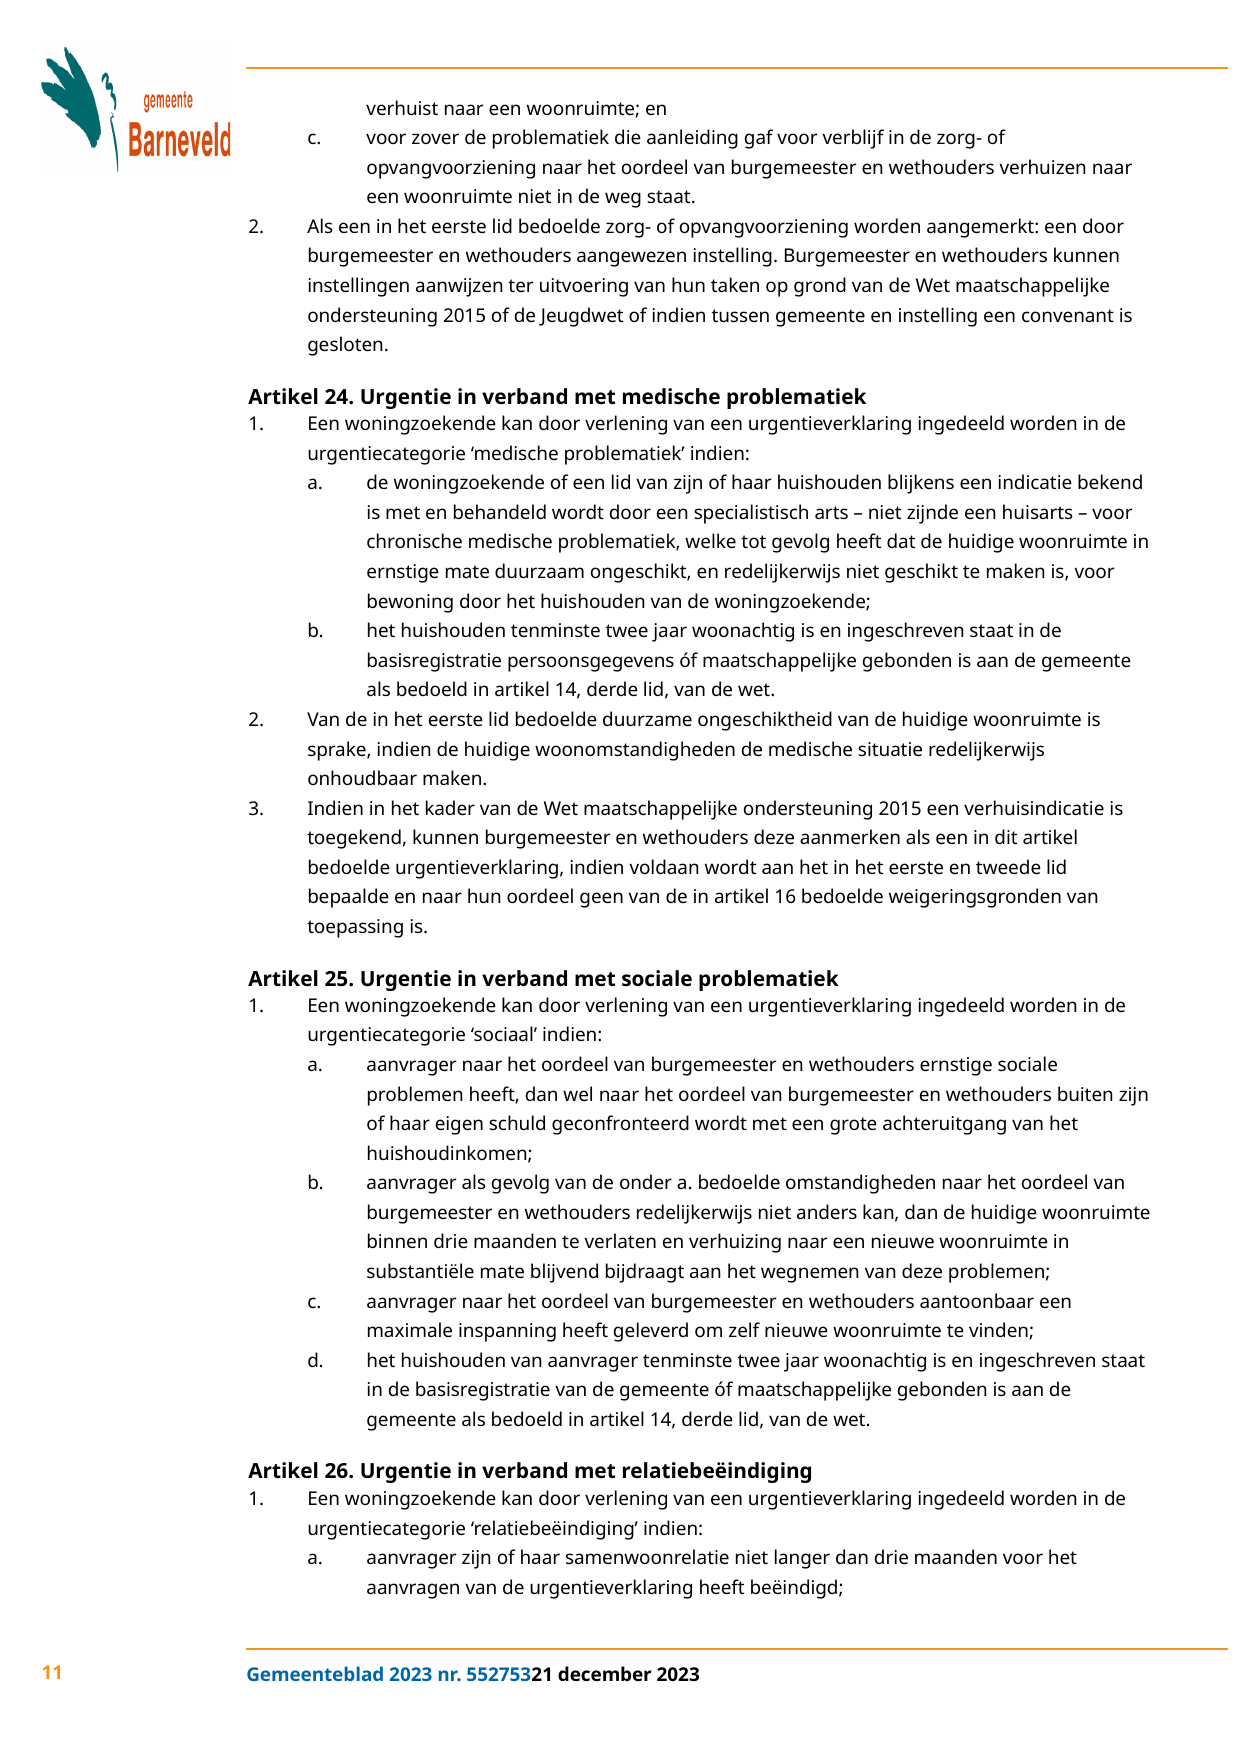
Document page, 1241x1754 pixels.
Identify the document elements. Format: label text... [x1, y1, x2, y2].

list het huishouden van aanvrager tenminste twee jaar woonachtig is en ingeschreven staat in de basisregistratie van de gemeente óf maatschappelijke gebonden is aan de gemeente als bedoeld in artikel 14, derde lid, van de wet. [307, 1347, 1152, 1432]
text Artikel 25. Urgentie in verband met sociale problematiek [248, 964, 1152, 992]
picture [41, 47, 231, 172]
list aanvrager zijn of haar samenwoonrelatie niet langer dan drie maanden voor het aanvragen van de urgentieverklaring heeft beëindigd; [307, 1544, 1152, 1599]
list Een woningzoekende kan door verlening van een urgentieverklaring ingedeeld worden in de urgentiecategorie ‘medische problematiek’ indien: [248, 410, 1152, 466]
list het huishouden tenminste twee jaar woonachtig is en ingeschreven staat in de basisregistratie persoonsgegevens óf maatschappelijke gebonden is aan de gemeente als bedoeld in artikel 14, derde lid, van de wet. [307, 617, 1152, 702]
list verhuist naar een woonruimte; en [307, 95, 1152, 121]
list Indien in het kader van de Wet maatschappelijke ondersteuning 2015 een verhuisindicatie is toegekend, kunnen burgemeester en wethouders deze aanmerken als een in dit artikel bedoelde urgentieverklaring, indien voldaan wordt aan het in het eerste en tweede lid bepaalde en naar hun oordeel geen van de in artikel 16 bedoelde weigeringsgronden van toepassing is. [248, 795, 1152, 939]
list aanvrager naar het oordeel van burgemeester en wethouders ernstige sociale problemen heeft, dan wel naar het oordeel van burgemeester en wethouders buiten zijn of haar eigen schuld geconfronteerd wordt met een grote achteruitgang van het huishoudinkomen; [307, 1051, 1152, 1166]
list aanvrager naar het oordeel van burgemeester en wethouders aantoonbaar een maximale inspanning heeft geleverd om zelf nieuwe woonruimte te vinden; [307, 1288, 1152, 1343]
list Als een in het eerste lid bedoelde zorg- of opvangvoorziening worden aangemerkt: een door burgemeester en wethouders aangewezen instelling. Burgemeester en wethouders kunnen instellingen aanwijzen ter uitvoering van hun taken op grond van de Wet maatschappelijke ondersteuning 2015 of de Jeugdwet of indien tussen gemeente en instelling een convenant is gesloten. [248, 213, 1152, 357]
list voor zover de problematiek die aanleiding gaf voor verblijf in de zorg- of opvangvoorziening naar het oordeel van burgemeester en wethouders verhuizen naar een woonruimte niet in de weg staat. [307, 124, 1152, 209]
list Van de in het eerste lid bedoelde duurzame ongeschiktheid van de huidige woonruimte is sprake, indien de huidige woonomstandigheden de medische situatie redelijkerwijs onhoudbaar maken. [248, 706, 1152, 791]
list aanvrager als gevolg van de onder a. bedoelde omstandigheden naar het oordeel van burgemeester en wethouders redelijkerwijs niet anders kan, dan de huidige woonruimte binnen drie maanden te verlaten en verhuizing naar een nieuwe woonruimte in substantiële mate blijvend bijdraagt aan het wegnemen van deze problemen; [307, 1169, 1152, 1284]
text Artikel 24. Urgentie in verband met medische problematiek [248, 382, 1152, 410]
text Artikel 26. Urgentie in verband met relatiebeëindiging [248, 1457, 1152, 1485]
list Een woningzoekende kan door verlening van een urgentieverklaring ingedeeld worden in de urgentiecategorie ‘sociaal’ indien: [248, 992, 1152, 1047]
list Een woningzoekende kan door verlening van een urgentieverklaring ingedeeld worden in de urgentiecategorie ‘relatiebeëindiging’ indien: [248, 1485, 1152, 1540]
list de woningzoekende of een lid van zijn of haar huishouden blijkens een indicatie bekend is met en behandeld wordt door een specialistisch arts – niet zijnde een huisarts – voor chronische medische problematiek, welke tot gevolg heeft dat de huidige woonruimte in ernstige mate duurzaam ongeschikt, en redelijkerwijs niet geschikt te maken is, voor bewoning door het huishouden van de woningzoekende; [307, 469, 1152, 613]
